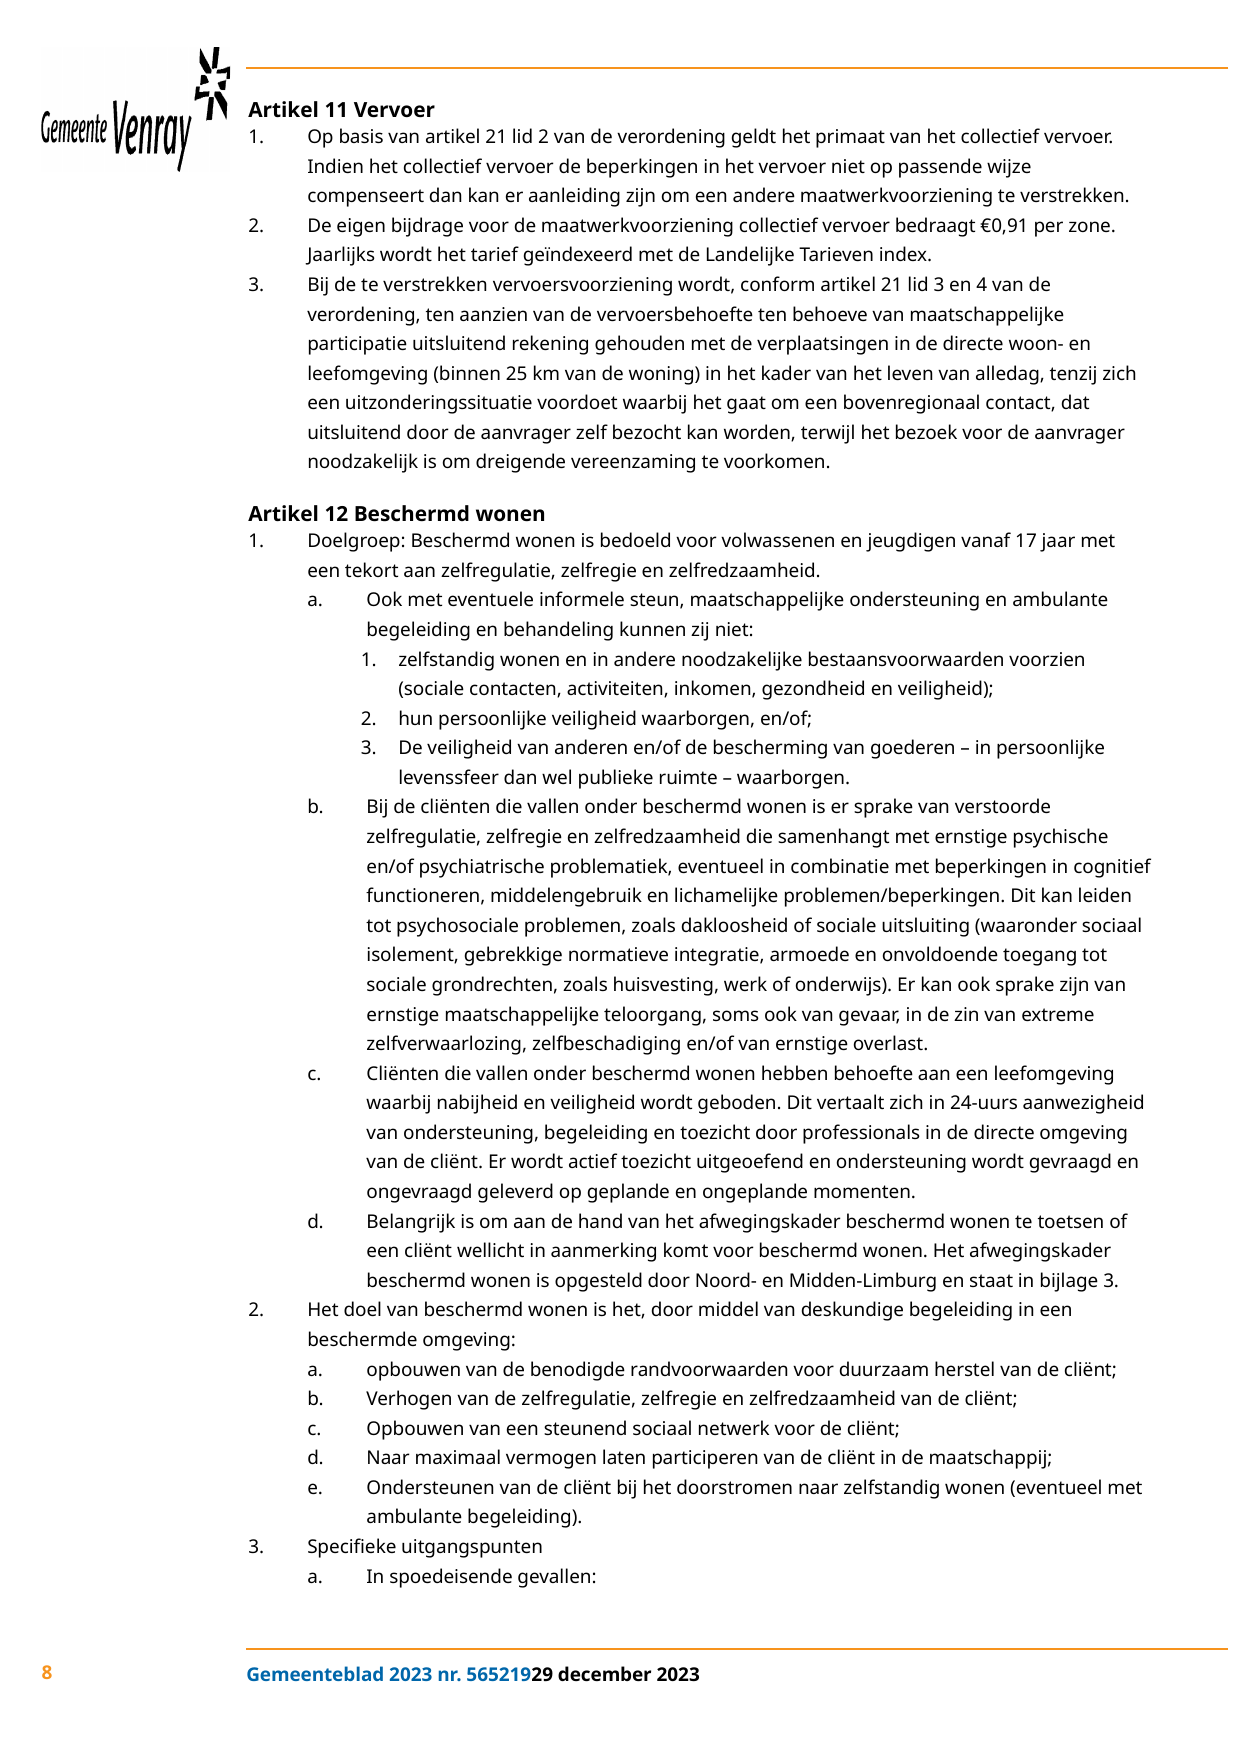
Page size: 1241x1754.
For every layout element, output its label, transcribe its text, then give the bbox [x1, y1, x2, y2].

list Op basis van artikel 21 lid 2 van de verordening geldt het primaat van het collectief vervoer. Indien het collectief vervoer de beperkingen in het vervoer niet op passende wijze compenseert dan kan er aanleiding zijn om een andere maatwerkvoorziening te verstrekken. [248, 123, 1152, 208]
list Belangrijk is om aan de hand van het afwegingskader beschermd wonen te toetsen of een cliënt wellicht in aanmerking komt voor beschermd wonen. Het afwegingskader beschermd wonen is opgesteld door Noord- en Midden-Limburg en staat in bijlage 3. [307, 1208, 1152, 1293]
list Bij de cliënten die vallen onder beschermd wonen is er sprake van verstoorde zelfregulatie, zelfregie en zelfredzaamheid die samenhangt met ernstige psychische en/of psychiatrische problematiek, eventueel in combinatie met beperkingen in cognitief functioneren, middelengebruik en lichamelijke problemen/beperkingen. Dit kan leiden tot psychosociale problemen, zoals dakloosheid of sociale uitsluiting (waaronder sociaal isolement, gebrekkige normatieve integratie, armoede en onvoldoende toegang tot sociale grondrechten, zoals huisvesting, werk of onderwijs). Er kan ook sprake zijn van ernstige maatschappelijke teloorgang, soms ook van gevaar, in de zin van extreme zelfverwaarlozing, zelfbeschadiging en/of van ernstige overlast. [307, 794, 1152, 1056]
list Specifieke uitgangspunten [248, 1533, 1152, 1559]
list zelfstandig wonen en in andere noodzakelijke bestaansvoorwaarden voorzien (sociale contacten, activiteiten, inkomen, gezondheid en veiligheid); [361, 646, 1152, 701]
list Ook met eventuele informele steun, maatschappelijke ondersteuning en ambulante begeleiding en behandeling kunnen zij niet: [307, 587, 1152, 642]
list Bij de te verstrekken vervoersvoorziening wordt, conform artikel 21 lid 3 en 4 van de verordening, ten aanzien van de vervoersbehoefte ten behoeve van maatschappelijke participatie uitsluitend rekening gehouden met de verplaatsingen in de directe woon- en leefomgeving (binnen 25 km van de woning) in het kader van het leven van alledag, tenzij zich een uitzonderingssituatie voordoet waarbij het gaat om een bovenregionaal contact, dat uitsluitend door de aanvrager zelf bezocht kan worden, terwijl het bezoek voor de aanvrager noodzakelijk is om dreigende vereenzaming te voorkomen. [248, 271, 1152, 474]
list Doelgroep: Beschermd wonen is bedoeld voor volwassenen en jeugdigen vanaf 17 jaar met een tekort aan zelfregulatie, zelfregie en zelfredzaamheid. [248, 527, 1152, 583]
list De veiligheid van anderen en/of de bescherming van goederen – in persoonlijke levenssfeer dan wel publieke ruimte – waarborgen. [361, 734, 1152, 790]
text Artikel 12 Beschermd wonen [248, 499, 1152, 527]
list In spoedeisende gevallen: [307, 1563, 1152, 1589]
list Het doel van beschermd wonen is het, door middel van deskundige begeleiding in een beschermde omgeving: [248, 1297, 1152, 1352]
list Opbouwen van een steunend sociaal netwerk voor de cliënt; [307, 1415, 1152, 1441]
list De eigen bijdrage voor de maatwerkvoorziening collectief vervoer bedraagt €0,91 per zone. Jaarlijks wordt het tarief geïndexeerd met de Landelijke Tarieven index. [248, 212, 1152, 267]
text Artikel 11 Vervoer [248, 95, 1152, 123]
list Naar maximaal vermogen laten participeren van de cliënt in de maatschappij; [307, 1444, 1152, 1470]
list opbouwen van de benodigde randvoorwaarden voor duurzaam herstel van de cliënt; [307, 1356, 1152, 1382]
list Cliënten die vallen onder beschermd wonen hebben behoefte aan een leefomgeving waarbij nabijheid en veiligheid wordt geboden. Dit vertaalt zich in 24-uurs aanwezigheid van ondersteuning, begeleiding en toezicht door professionals in de directe omgeving van de cliënt. Er wordt actief toezicht uitgeoefend en ondersteuning wordt gevraagd en ongevraagd geleverd op geplande en ongeplande momenten. [307, 1060, 1152, 1204]
list Ondersteunen van de cliënt bij het doorstromen naar zelfstandig wonen (eventueel met ambulante begeleiding). [307, 1474, 1152, 1529]
list Verhogen van de zelfregulatie, zelfregie en zelfredzaamheid van de cliënt; [307, 1385, 1152, 1411]
list hun persoonlijke veiligheid waarborgen, en/of; [361, 705, 1152, 731]
picture [41, 47, 231, 172]
